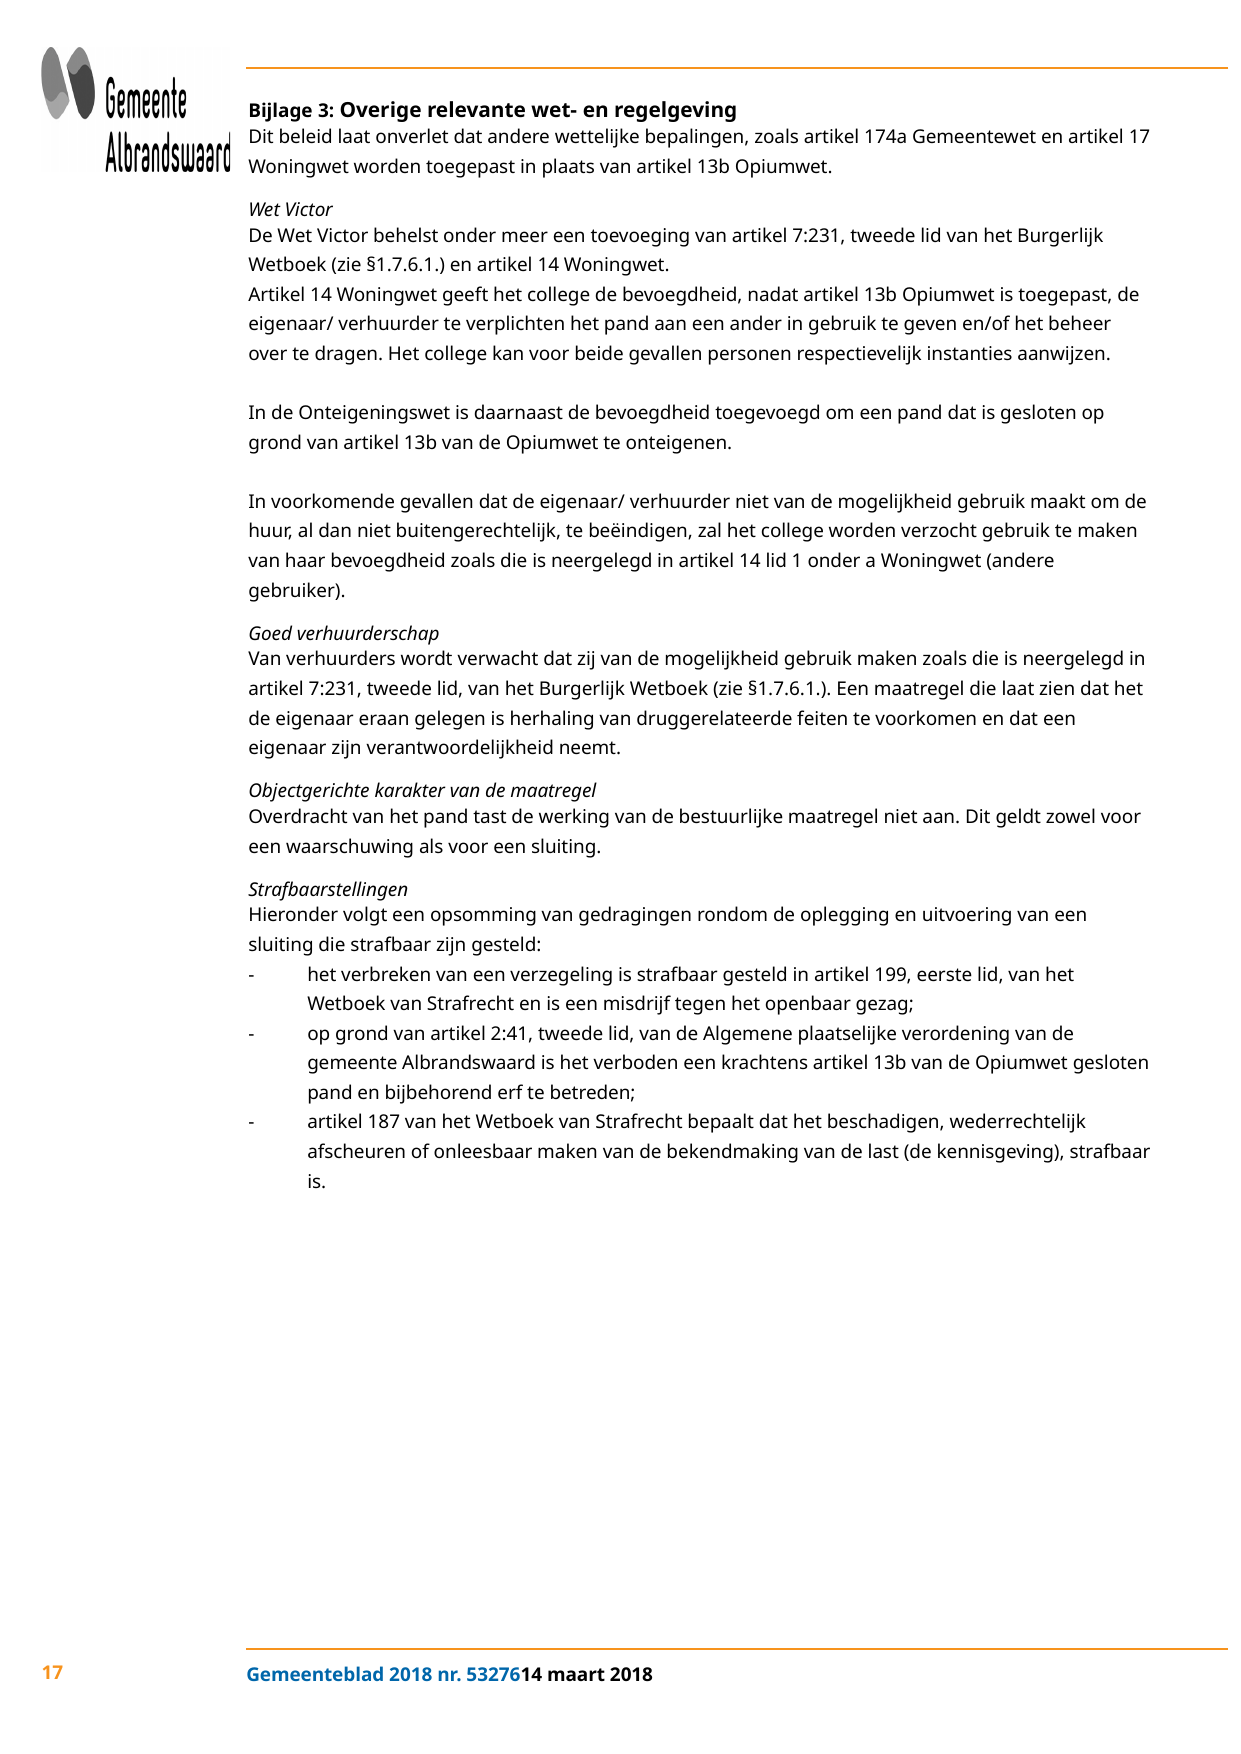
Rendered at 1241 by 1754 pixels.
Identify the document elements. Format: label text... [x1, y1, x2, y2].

text Overdracht van het pand tast de werking van de bestuurlijke maatregel niet aan. Dit geldt zowel voor een waarschuwing als voor een sluiting. [248, 803, 1152, 858]
text Dit beleid laat onverlet dat andere wettelijke bepalingen, zoals artikel 174a Gemeentewet en artikel 17 Woningwet worden toegepast in plaats van artikel 13b Opiumwet. [248, 123, 1152, 179]
picture [41, 47, 231, 172]
list artikel 187 van het Wetboek van Strafrecht bepaalt dat het beschadigen, wederrechtelijk afscheuren of onleesbaar maken van de bekendmaking van de last (de kennisgeving), strafbaar is. [248, 1109, 1152, 1194]
text Van verhuurders wordt verwacht dat zij van de mogelijkheid gebruik maken zoals die is neergelegd in artikel 7:231, tweede lid, van het Burgerlijk Wetboek (zie §1.7.6.1.). Een maatregel die laat zien dat het de eigenaar eraan gelegen is herhaling van druggerelateerde feiten te voorkomen en dat een eigenaar zijn verantwoordelijkheid neemt. [248, 646, 1152, 760]
list op grond van artikel 2:41, tweede lid, van de Algemene plaatselijke verordening van de gemeente Albrandswaard is het verboden een krachtens artikel 13b van de Opiumwet gesloten pand en bijbehorend erf te betreden; [248, 1020, 1152, 1105]
text Wet Victor [248, 196, 1152, 222]
text In voorkomende gevallen dat de eigenaar/ verhuurder niet van de mogelijkheid gebruik maakt om de huur, al dan niet buitengerechtelijk, te beëindigen, zal het college worden verzocht gebruik te maken van haar bevoegdheid zoals die is neergelegd in artikel 14 lid 1 onder a Woningwet (andere gebruiker). [248, 488, 1152, 602]
text Objectgerichte karakter van de maatregel [248, 777, 1152, 803]
text Goed verhuurderschap [248, 620, 1152, 646]
text In de Onteigeningswet is daarnaast de bevoegdheid toegevoegd om een pand dat is gesloten op grond van artikel 13b van de Opiumwet te onteigenen. [248, 399, 1152, 454]
list het verbreken van een verzegeling is strafbaar gesteld in artikel 199, eerste lid, van het Wetboek van Strafrecht en is een misdrijf tegen het openbaar gezag; [248, 961, 1152, 1016]
text Hieronder volgt een opsomming van gedragingen rondom de oplegging en uitvoering van een sluiting die strafbaar zijn gesteld: [248, 902, 1152, 957]
text Artikel 14 Woningwet geeft het college de bevoegdheid, nadat artikel 13b Opiumwet is toegepast, de eigenaar/ verhuurder te verplichten het pand aan een ander in gebruik te geven en/of het beheer over te dragen. Het college kan voor beide gevallen personen respectievelijk instanties aanwijzen. [248, 281, 1152, 366]
text De Wet Victor behelst onder meer een toevoeging van artikel 7:231, tweede lid van het Burgerlijk Wetboek (zie §1.7.6.1.) en artikel 14 Woningwet. [248, 222, 1152, 277]
text Bijlage 3: Overige relevante wet- en regelgeving [248, 95, 1152, 123]
text Strafbaarstellingen [248, 876, 1152, 902]
